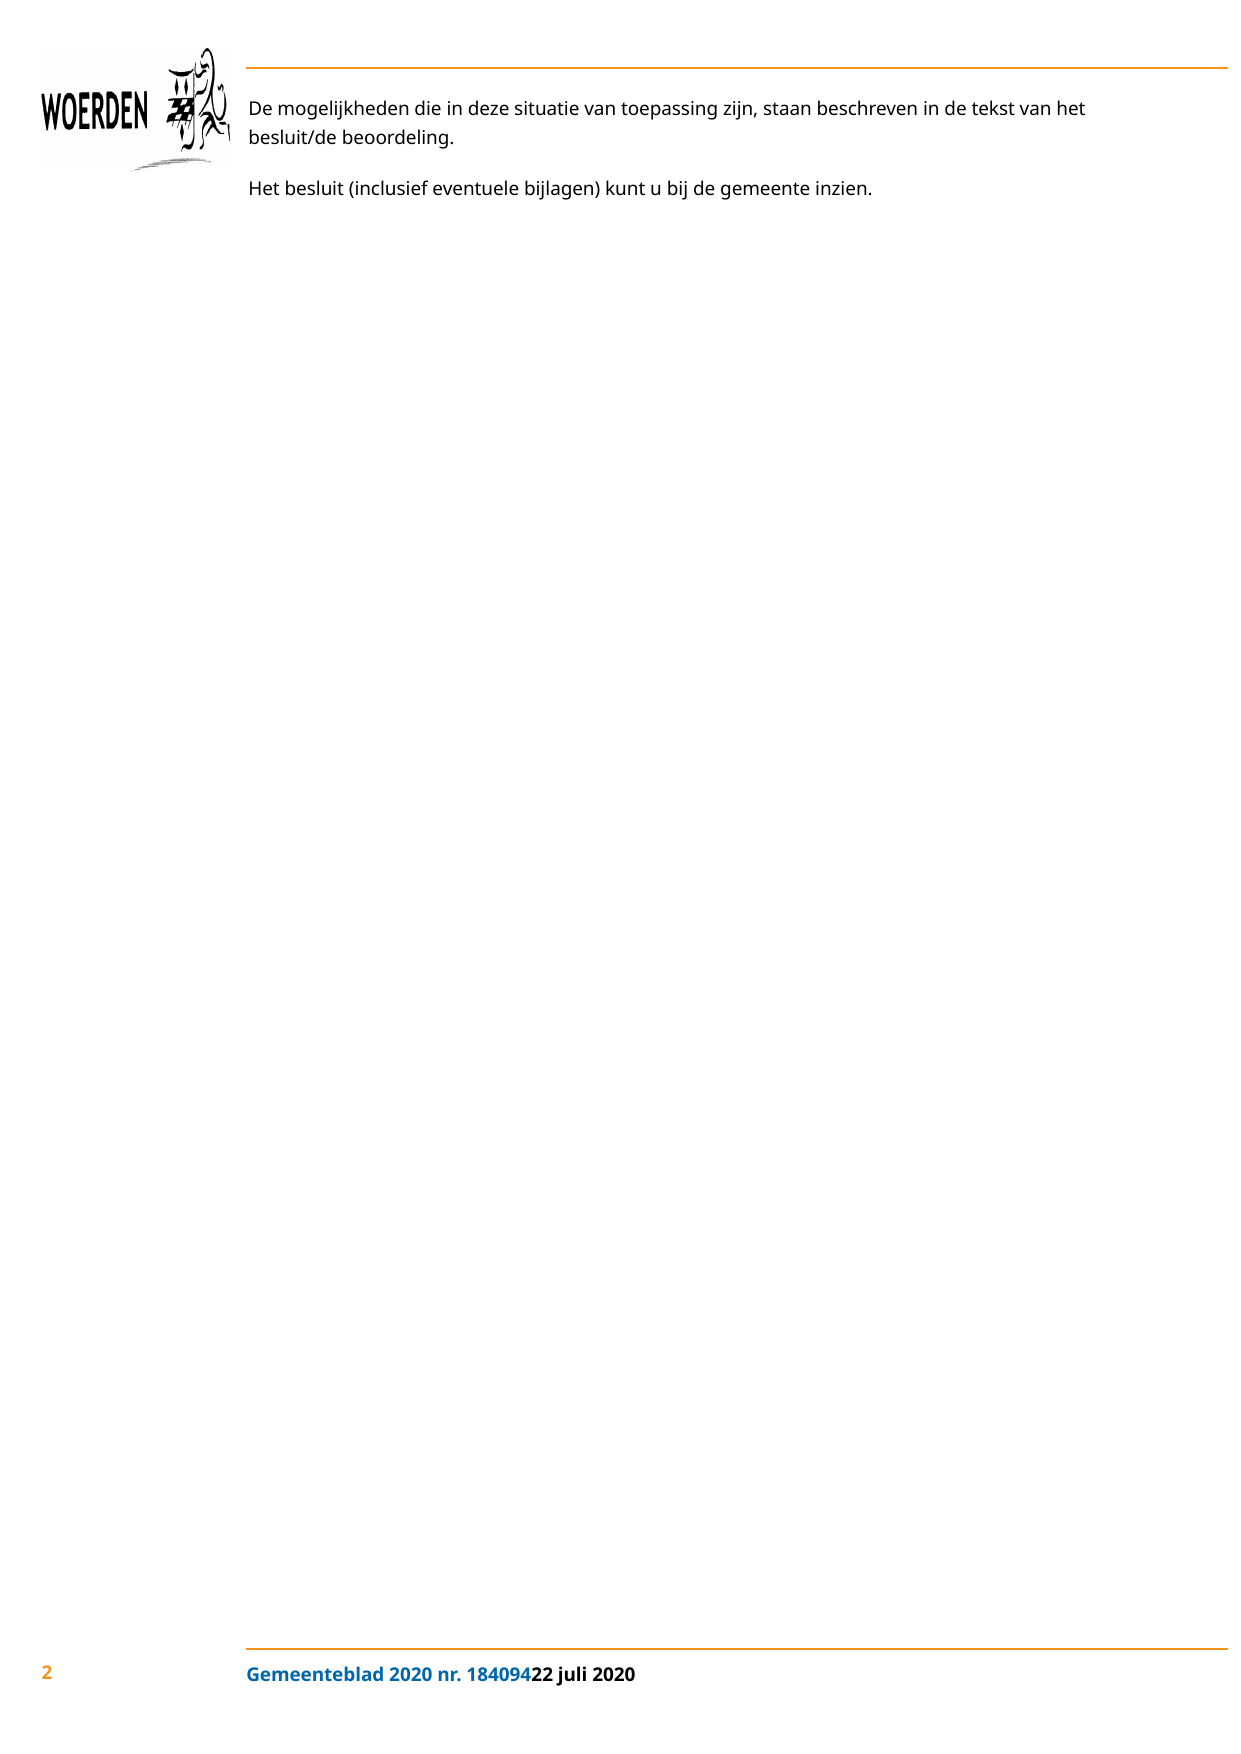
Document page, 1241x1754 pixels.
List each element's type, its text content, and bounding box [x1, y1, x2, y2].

text Het besluit (inclusief eventuele bijlagen) kunt u bij de gemeente inzien. [248, 175, 1152, 201]
text De mogelijkheden die in deze situatie van toepassing zijn, staan beschreven in de tekst van het besluit/de beoordeling. [248, 95, 1152, 150]
picture [41, 47, 231, 172]
